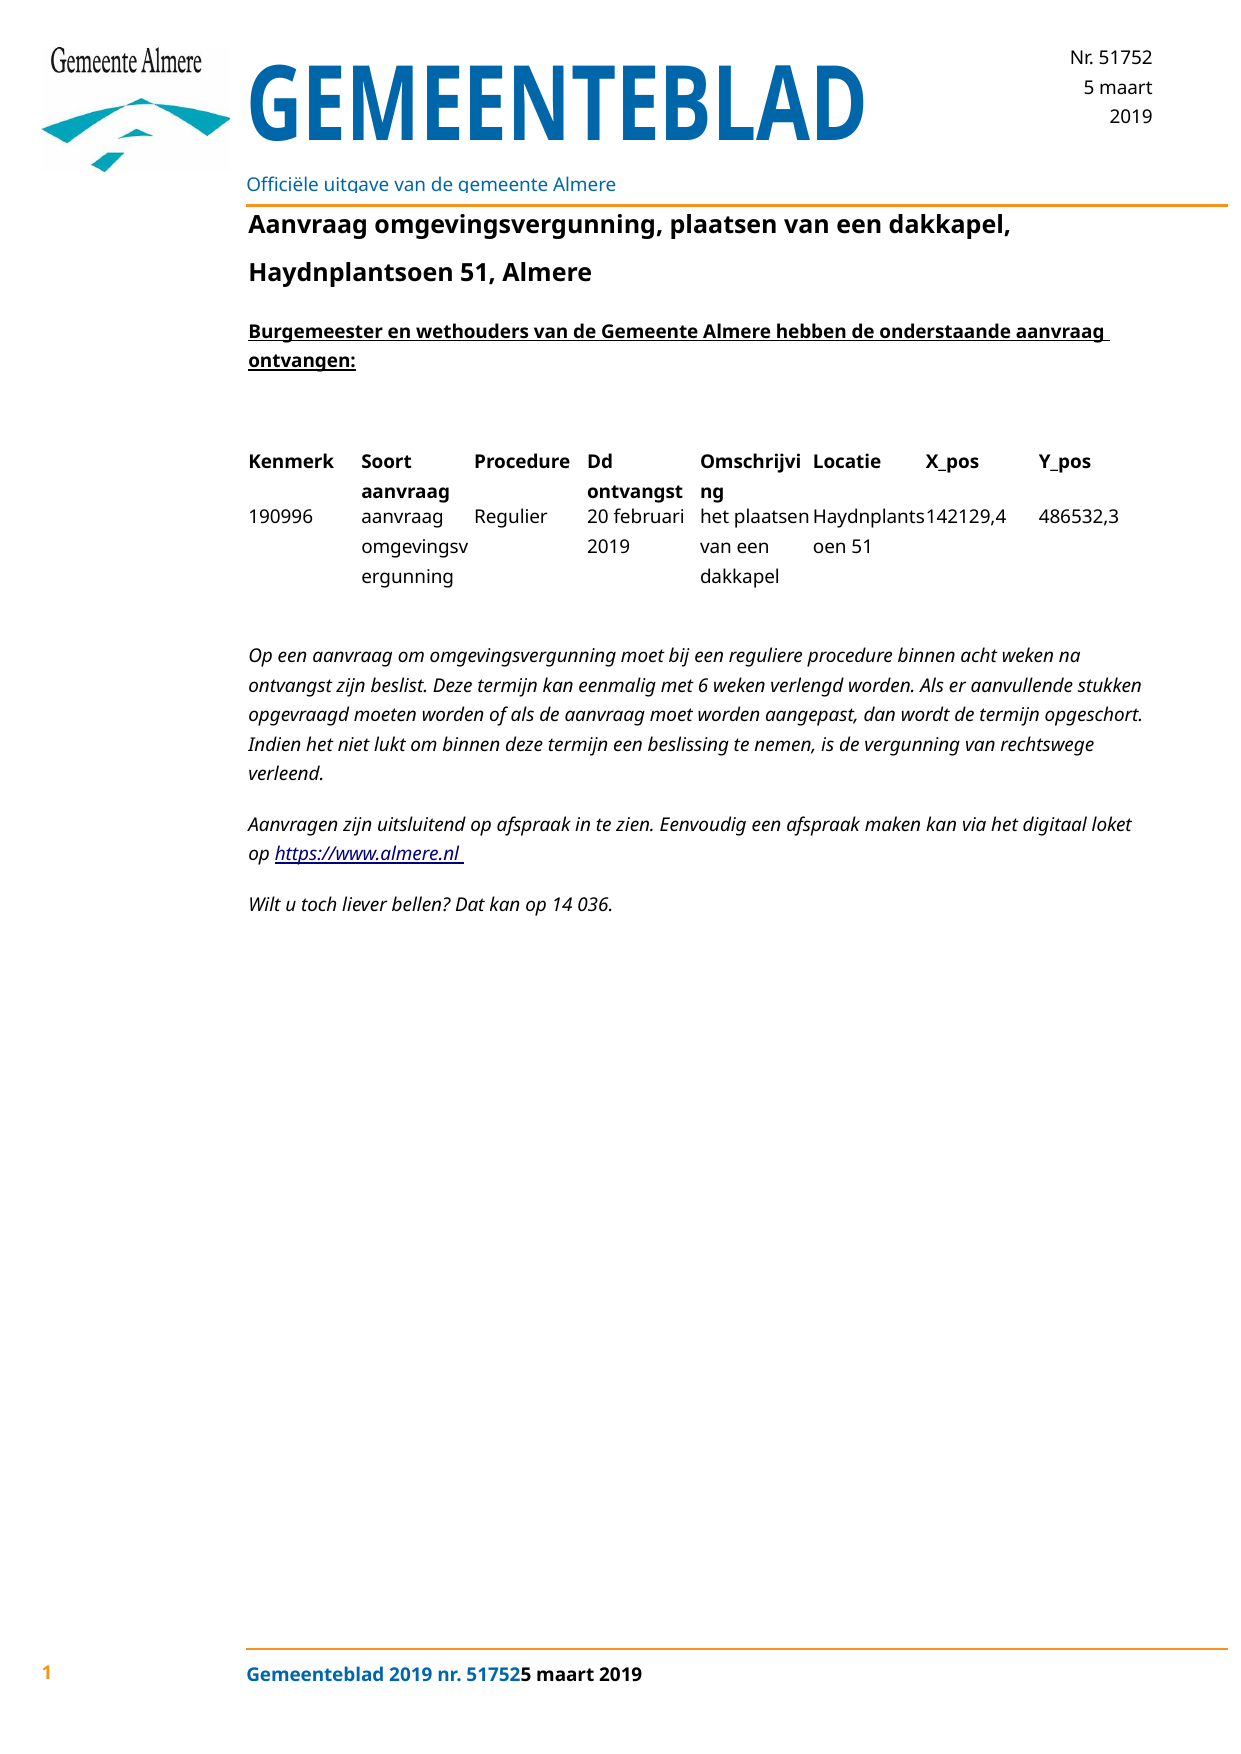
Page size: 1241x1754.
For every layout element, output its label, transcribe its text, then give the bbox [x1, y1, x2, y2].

table_header Y_pos [1039, 449, 1152, 504]
text Burgemeester en wethouders van de Gemeente Almere hebben de onderstaande aanvraag ontvangen: [248, 318, 1152, 373]
table_cell aanvraag omgevingsvergunning [361, 504, 474, 589]
table_header Dd ontvangst [587, 449, 700, 504]
table_header Locatie [813, 449, 926, 504]
text Aanvraag omgevingsvergunning, plaatsen van een dakkapel, Haydnplantsoen 51, Almere [248, 207, 1152, 288]
text Wilt u toch liever bellen? Dat kan op 14 036. [248, 891, 1152, 917]
picture [41, 47, 231, 172]
table_header Soort aanvraag [361, 449, 474, 504]
table_header Kenmerk [248, 449, 361, 504]
table_cell het plaatsen van een dakkapel [700, 504, 813, 589]
table_cell 20 februari 2019 [587, 504, 700, 589]
text Op een aanvraag om omgevingsvergunning moet bij een reguliere procedure binnen acht weken na ontvangst zijn beslist. Deze termijn kan eenmalig met 6 weken verlengd worden. Als er aanvullende stukken opgevraagd moeten worden of als de aanvraag moet worden aangepast, dan wordt de termijn opgeschort. Indien het niet lukt om binnen deze termijn een beslissing te nemen, is de vergunning van rechtswege verleend. [248, 642, 1152, 786]
table_cell Regulier [474, 504, 587, 589]
table_cell 190996 [248, 504, 361, 589]
table_header Omschrijving [700, 449, 813, 504]
table_cell Haydnplantsoen 51 [813, 504, 926, 589]
table_cell 142129,4 [926, 504, 1038, 589]
table_header Procedure [474, 449, 587, 504]
table_header X_pos [926, 449, 1038, 504]
table_cell 486532,3 [1039, 504, 1152, 589]
text Aanvragen zijn uitsluitend op afspraak in te zien. Eenvoudig een afspraak maken kan via het digitaal loket op https://www.almere.nl [248, 811, 1152, 866]
